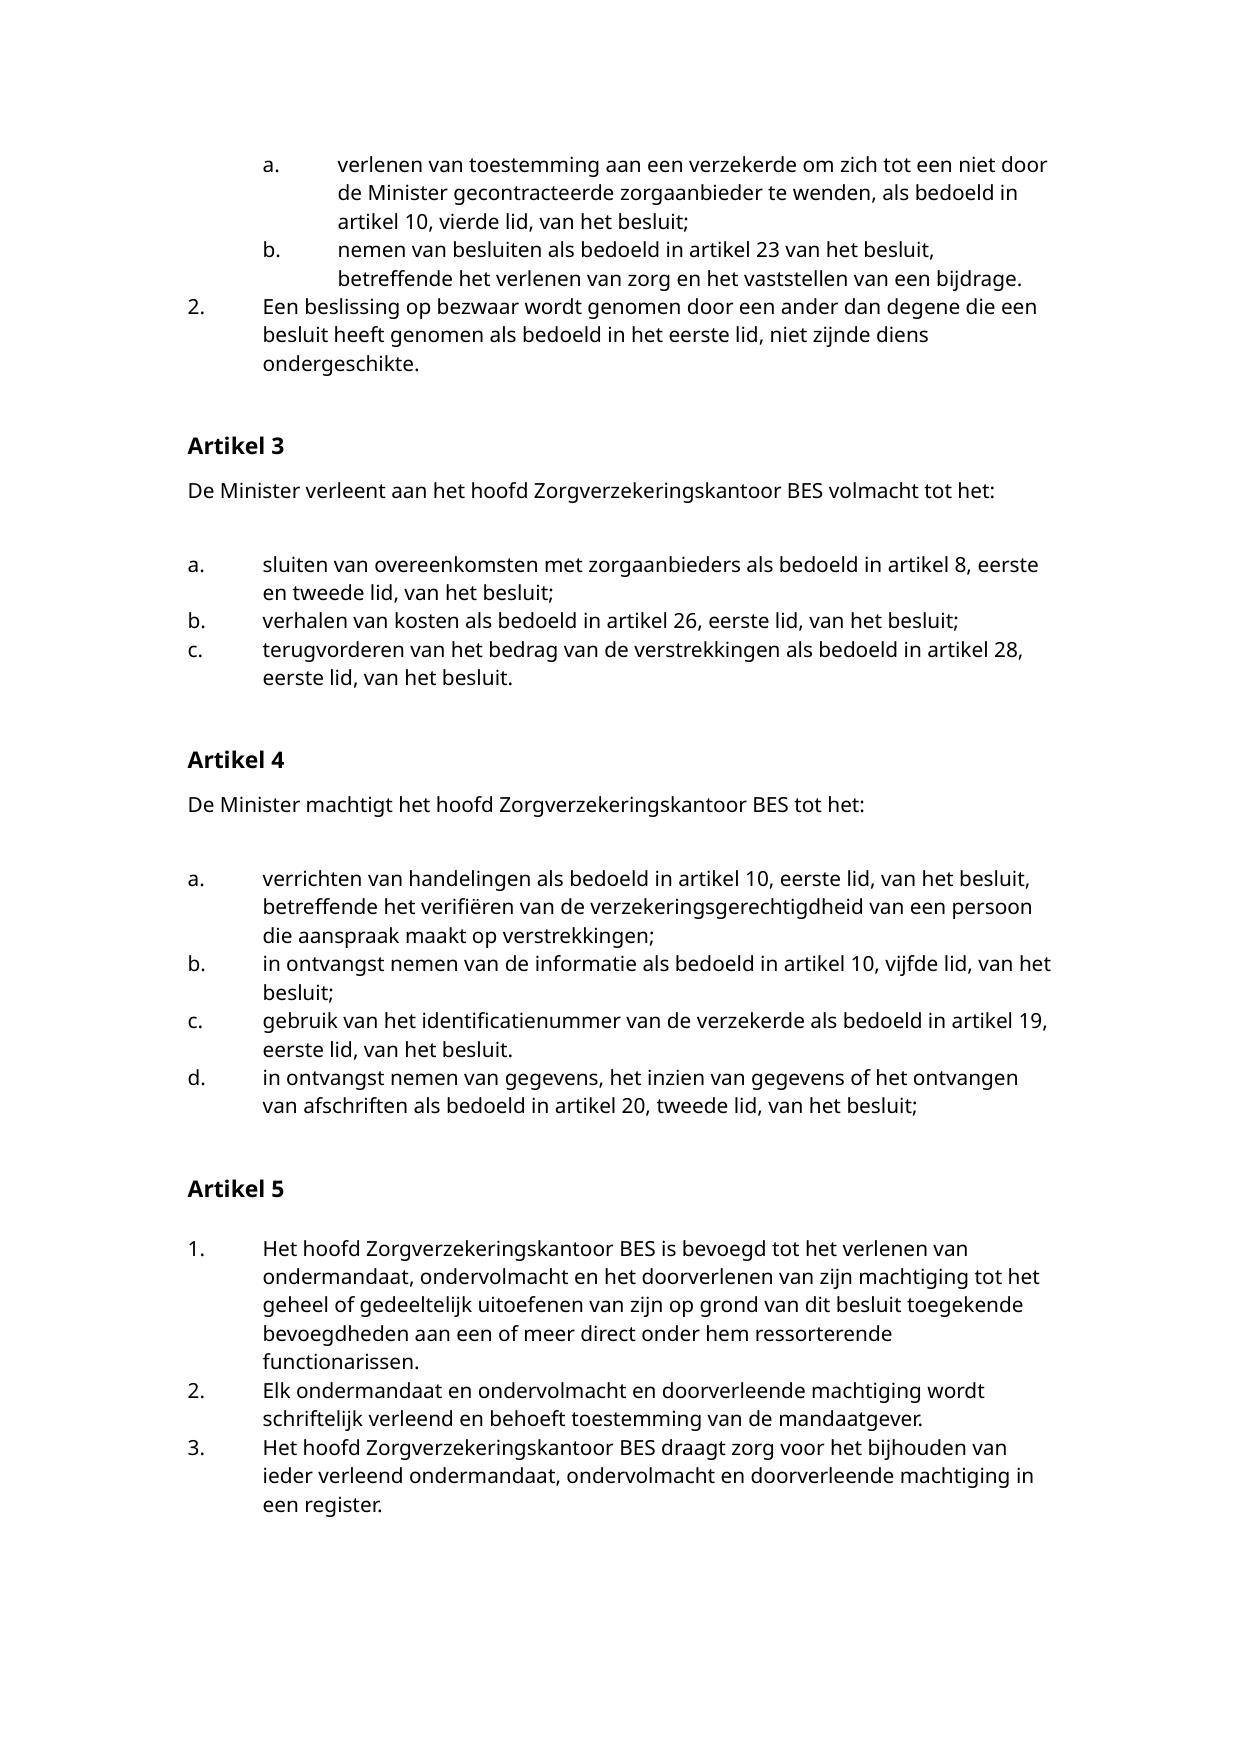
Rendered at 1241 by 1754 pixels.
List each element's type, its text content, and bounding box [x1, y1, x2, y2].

list Een beslissing op bezwaar wordt genomen door een ander dan degene die een besluit heeft genomen als bedoeld in het eerste lid, niet zijnde diens ondergeschikte. [187, 292, 1053, 377]
list Elk ondermandaat en ondervolmacht en doorverleende machtiging wordt schriftelijk verleend en behoeft toestemming van de mandaatgever. [187, 1376, 1053, 1433]
list Het hoofd Zorgverzekeringskantoor BES draagt zorg voor het bijhouden van ieder verleend ondermandaat, ondervolmacht en doorverleende machtiging in een register. [187, 1433, 1053, 1518]
text De Minister machtigt het hoofd Zorgverzekeringskantoor BES tot het: [187, 791, 1053, 819]
subtitle Artikel 4 [187, 744, 1053, 776]
list verhalen van kosten als bedoeld in artikel 26, eerste lid, van het besluit; [187, 607, 1053, 635]
subtitle Artikel 3 [187, 430, 1053, 461]
list in ontvangst nemen van de informatie als bedoeld in artikel 10, vijfde lid, van het besluit; [187, 949, 1053, 1006]
list verrichten van handelingen als bedoeld in artikel 10, eerste lid, van het besluit, betreffende het verifiëren van de verzekeringsgerechtigdheid van een persoon die aanspraak maakt op verstrekkingen; [187, 864, 1053, 949]
list verlenen van toestemming aan een verzekerde om zich tot een niet door de Minister gecontracteerde zorgaanbieder te wenden, als bedoeld in artikel 10, vierde lid, van het besluit; [262, 150, 1053, 235]
list Het hoofd Zorgverzekeringskantoor BES is bevoegd tot het verlenen van ondermandaat, ondervolmacht en het doorverlenen van zijn machtiging tot het geheel of gedeeltelijk uitoefenen van zijn op grond van dit besluit toegekende bevoegdheden aan een of meer direct onder hem ressorterende functionarissen. [187, 1234, 1053, 1376]
list in ontvangst nemen van gegevens, het inzien van gegevens of het ontvangen van afschriften als bedoeld in artikel 20, tweede lid, van het besluit; [187, 1063, 1053, 1120]
list gebruik van het identificatienummer van de verzekerde als bedoeld in artikel 19, eerste lid, van het besluit. [187, 1006, 1053, 1063]
list sluiten van overeenkomsten met zorgaanbieders als bedoeld in artikel 8, eerste en tweede lid, van het besluit; [187, 550, 1053, 607]
list terugvorderen van het bedrag van de verstrekkingen als bedoeld in artikel 28, eerste lid, van het besluit. [187, 635, 1053, 692]
subtitle Artikel 5 [187, 1172, 1053, 1204]
list nemen van besluiten als bedoeld in artikel 23 van het besluit, betreffende het verlenen van zorg en het vaststellen van een bijdrage. [262, 235, 1053, 292]
text De Minister verleent aan het hoofd Zorgverzekeringskantoor BES volmacht tot het: [187, 476, 1053, 505]
